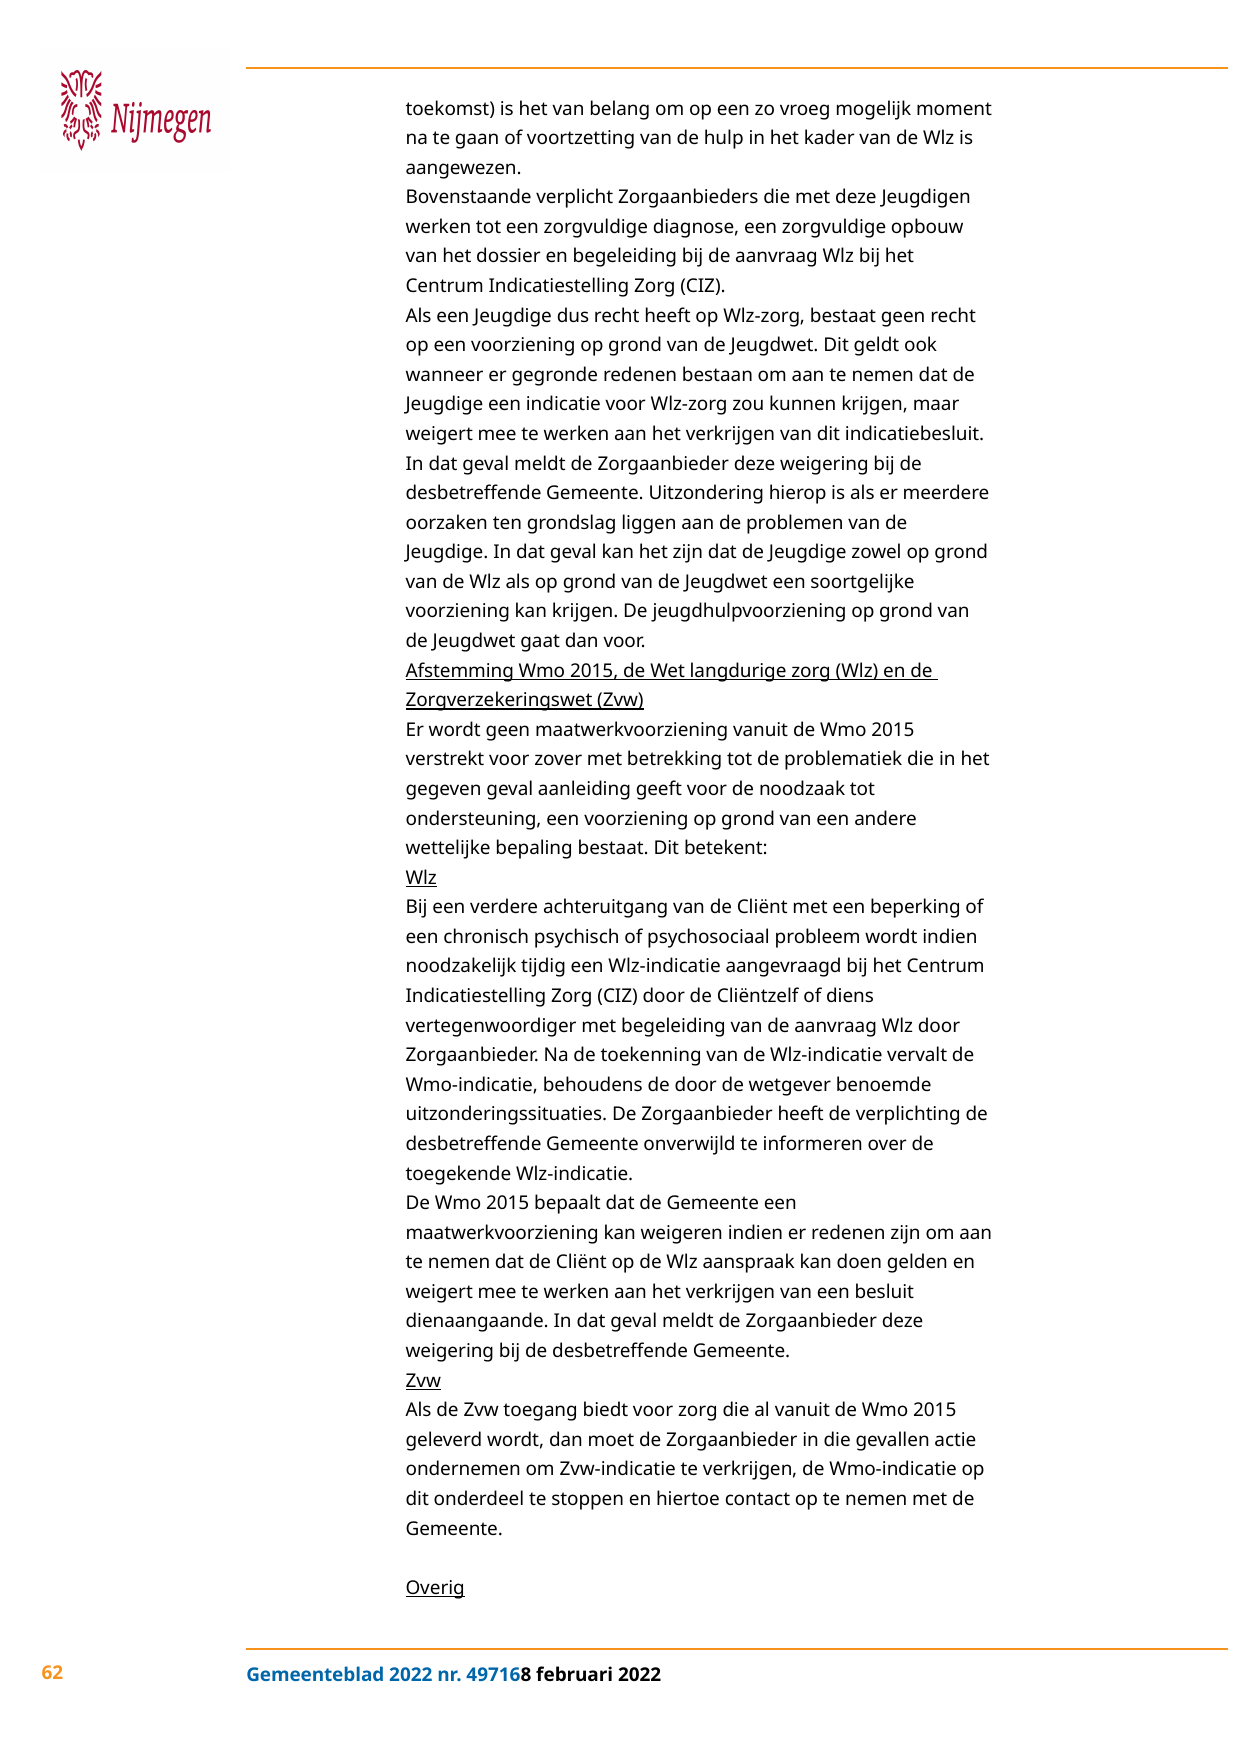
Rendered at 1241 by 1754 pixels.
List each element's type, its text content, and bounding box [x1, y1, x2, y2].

table_cell toekomst) is het van belang om op een zo vroeg mogelijk moment na te gaan of voortzetting van de hulp in het kader van de Wlz is aangewezen. Bovenstaande verplicht Zorgaanbieders die met deze Jeugdigen werken tot een zorgvuldige diagnose, een zorgvuldige opbouw van het dossier en begeleiding bij de aanvraag Wlz bij het Centrum Indicatiestelling Zorg (CIZ). Als een Jeugdige dus recht heeft op Wlz-zorg, bestaat geen recht op een voorziening op grond van de Jeugdwet. Dit geldt ook wanneer er gegronde redenen bestaan om aan te nemen dat de Jeugdige een indicatie voor Wlz-zorg zou kunnen krijgen, maar weigert mee te werken aan het verkrijgen van dit indicatiebesluit. In dat geval meldt de Zorgaanbieder deze weigering bij de desbetreffende Gemeente. Uitzondering hierop is als er meerdere oorzaken ten grondslag liggen aan de problemen van de Jeugdige. In dat geval kan het zijn dat de Jeugdige zowel op grond van de Wlz als op grond van de Jeugdwet een soortgelijke voorziening kan krijgen. De jeugdhulpvoorziening op grond van de Jeugdwet gaat dan voor. Afstemming Wmo 2015, de Wet langdurige zorg (Wlz) en de Zorgverzekeringswet (Zvw) Er wordt geen maatwerkvoorziening vanuit de Wmo 2015 verstrekt voor zover met betrekking tot de problematiek die in het gegeven geval aanleiding geeft voor de noodzaak tot ondersteuning, een voorziening op grond van een andere wettelijke bepaling bestaat. Dit betekent: Wlz Bij een verdere achteruitgang van de Cliënt met een beperking of een chronisch psychisch of psychosociaal probleem wordt indien noodzakelijk tijdig een Wlz-indicatie aangevraagd bij het Centrum Indicatiestelling Zorg (CIZ) door de Cliëntzelf of diens vertegenwoordiger met begeleiding van de aanvraag Wlz door Zorgaanbieder. Na de toekenning van de Wlz-indicatie vervalt de Wmo-indicatie, behoudens de door de wetgever benoemde uitzonderingssituaties. De Zorgaanbieder heeft de verplichting de desbetreffende Gemeente onverwijld te informeren over de toegekende Wlz-indicatie. De Wmo 2015 bepaalt dat de Gemeente een maatwerkvoorziening kan weigeren indien er redenen zijn om aan te nemen dat de Cliënt op de Wlz aanspraak kan doen gelden en weigert mee te werken aan het verkrijgen van een besluit dienaangaande. In dat geval meldt de Zorgaanbieder deze weigering bij de desbetreffende Gemeente. Zvw Als de Zvw toegang biedt voor zorg die al vanuit de Wmo 2015 geleverd wordt, dan moet de Zorgaanbieder in die gevallen actie ondernemen om Zvw-indicatie te verkrijgen, de Wmo-indicatie op dit onderdeel te stoppen en hiertoe contact op te nemen met de Gemeente. Overig [405, 95, 994, 1600]
picture [41, 47, 231, 172]
table_cell [248, 95, 405, 1600]
